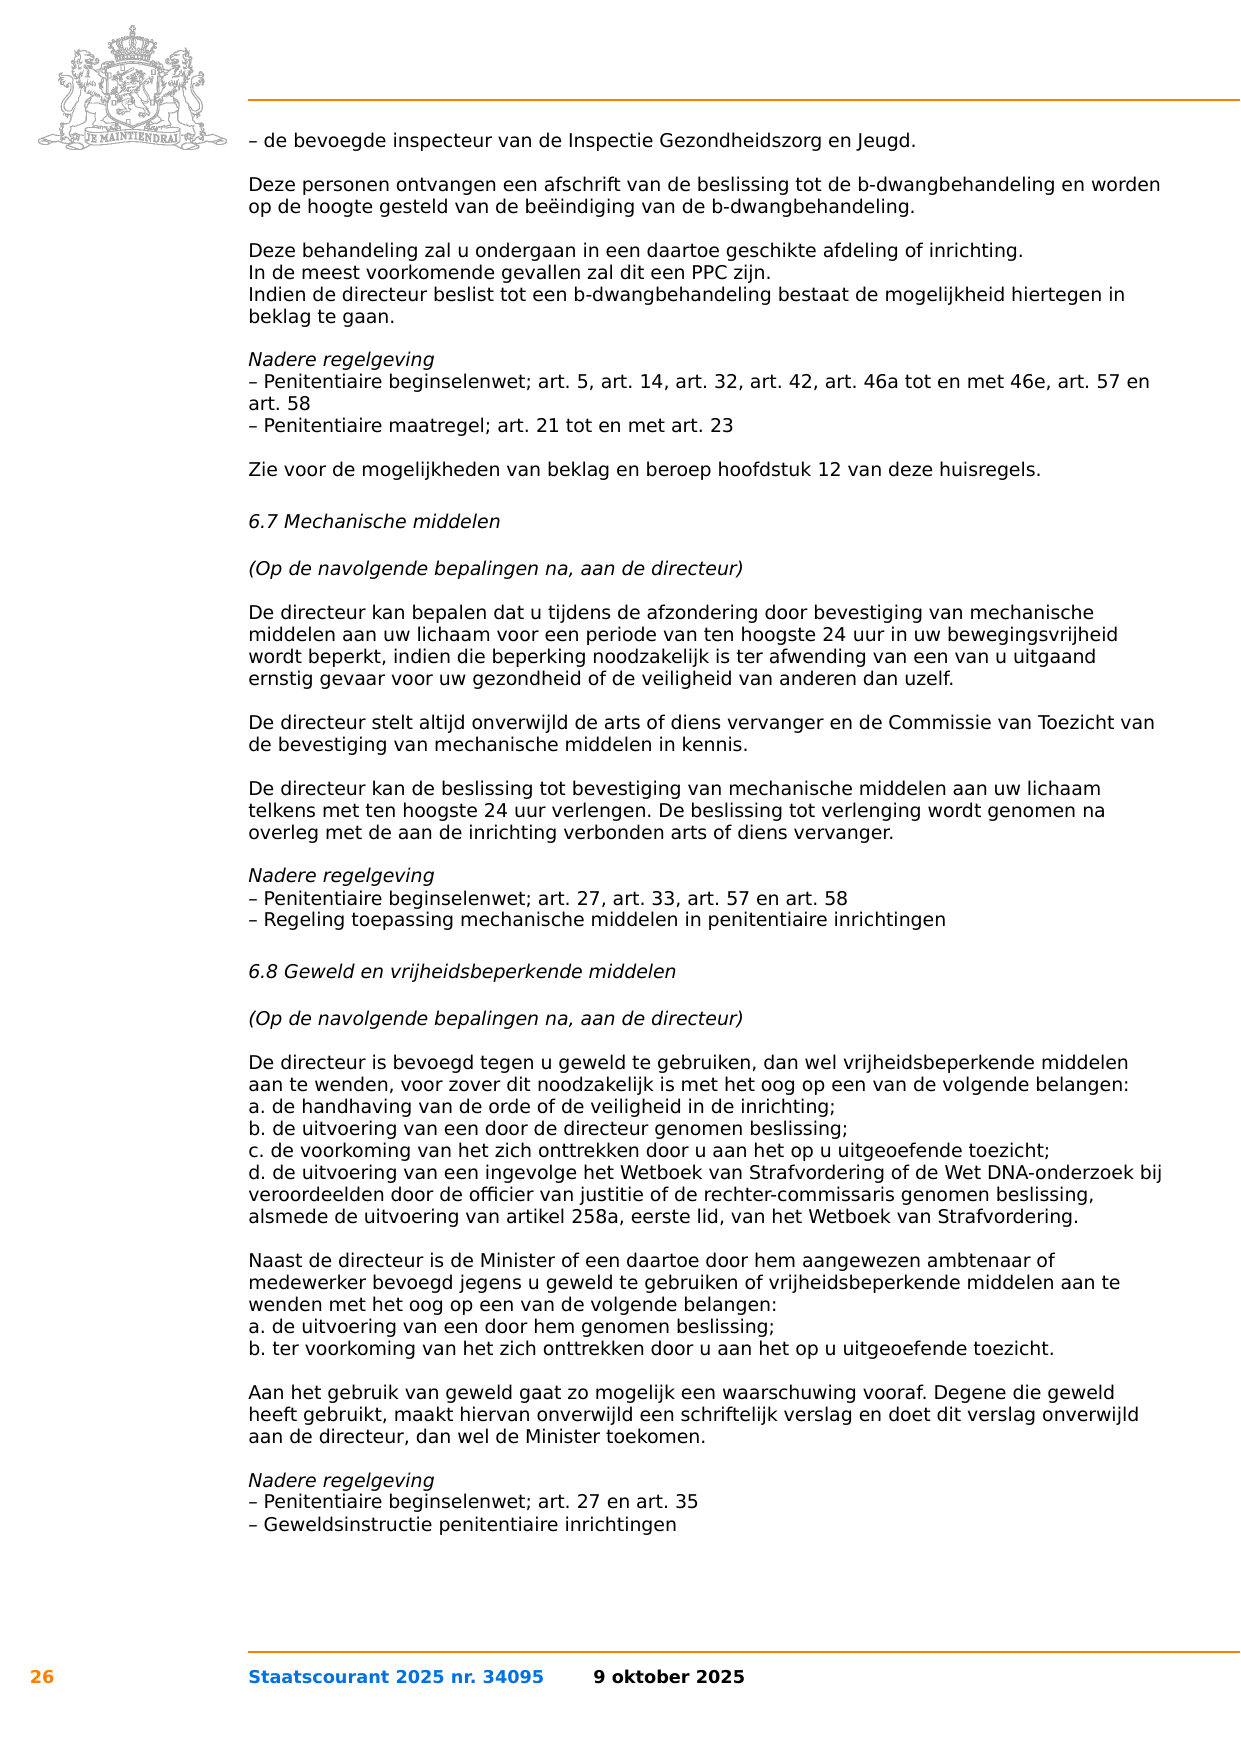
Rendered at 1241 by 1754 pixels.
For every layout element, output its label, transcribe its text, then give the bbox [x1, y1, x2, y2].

text Deze behandeling zal u ondergaan in een daartoe geschikte afdeling of inrichting. [248, 239, 1163, 262]
subtitle 6.7 Mechanische middelen [248, 511, 1163, 533]
subtitle Nadere regelgeving [248, 1469, 1163, 1491]
text Indien de directeur beslist tot een b-dwangbehandeling bestaat de mogelijkheid hiertegen in beklag te gaan. [248, 283, 1163, 327]
text a. de handhaving van de orde of de veiligheid in de inrichting; [248, 1096, 1163, 1118]
text – Penitentiaire maatregel; art. 21 tot en met art. 23 [248, 415, 1163, 437]
text – Regeling toepassing mechanische middelen in penitentiaire inrichtingen [248, 909, 1163, 931]
text – Geweldsinstructie penitentiaire inrichtingen [248, 1513, 1163, 1535]
text Aan het gebruik van geweld gaat zo mogelijk een waarschuwing vooraf. Degene die geweld heeft gebruikt, maakt hiervan onverwijld een schriftelijk verslag en doet dit verslag onverwijld aan de directeur, dan wel de Minister toekomen. [248, 1382, 1163, 1448]
text Naast de directeur is de Minister of een daartoe door hem aangewezen ambtenaar of medewerker bevoegd jegens u geweld te gebruiken of vrijheidsbeperkende middelen aan te wenden met het oog op een van de volgende belangen: [248, 1250, 1163, 1316]
text (Op de navolgende bepalingen na, aan de directeur) [248, 558, 1163, 580]
text c. de voorkoming van het zich onttrekken door u aan het op u uitgeoefende toezicht; [248, 1140, 1163, 1162]
text – Penitentiaire beginselenwet; art. 27, art. 33, art. 57 en art. 58 [248, 887, 1163, 909]
text De directeur kan bepalen dat u tijdens de afzondering door bevestiging van mechanische middelen aan uw lichaam voor een periode van ten hoogste 24 uur in uw bewegingsvrijheid wordt beperkt, indien die beperking noodzakelijk is ter afwending van een van u uitgaand ernstig gevaar voor uw gezondheid of de veiligheid van anderen dan uzelf. [248, 602, 1163, 690]
subtitle Nadere regelgeving [248, 865, 1163, 887]
text – de bevoegde inspecteur van de Inspectie Gezondheidszorg en Jeugd. [248, 130, 1163, 152]
text – Penitentiaire beginselenwet; art. 5, art. 14, art. 32, art. 42, art. 46a tot en met 46e, art. 57 en art. 58 [248, 371, 1163, 415]
text – Penitentiaire beginselenwet; art. 27 en art. 35 [248, 1491, 1163, 1513]
text De directeur is bevoegd tegen u geweld te gebruiken, dan wel vrijheidsbeperkende middelen aan te wenden, voor zover dit noodzakelijk is met het oog op een van de volgende belangen: [248, 1052, 1163, 1096]
picture [38, 25, 227, 150]
text De directeur stelt altijd onverwijld de arts of diens vervanger en de Commissie van Toezicht van de bevestiging van mechanische middelen in kennis. [248, 712, 1163, 756]
text a. de uitvoering van een door hem genomen beslissing; [248, 1316, 1163, 1338]
text d. de uitvoering van een ingevolge het Wetboek van Strafvordering of de Wet DNA-onderzoek bij veroordeelden door de officier van justitie of de rechter-commissaris genomen beslissing, alsmede de uitvoering van artikel 258a, eerste lid, van het Wetboek van Strafvordering. [248, 1162, 1163, 1228]
text b. ter voorkoming van het zich onttrekken door u aan het op u uitgeoefende toezicht. [248, 1338, 1163, 1360]
text Deze personen ontvangen een afschrift van de beslissing tot de b-dwangbehandeling en worden op de hoogte gesteld van de beëindiging van de b-dwangbehandeling. [248, 174, 1163, 218]
text (Op de navolgende bepalingen na, aan de directeur) [248, 1008, 1163, 1030]
subtitle Nadere regelgeving [248, 349, 1163, 371]
text b. de uitvoering van een door de directeur genomen beslissing; [248, 1118, 1163, 1140]
text In de meest voorkomende gevallen zal dit een PPC zijn. [248, 262, 1163, 283]
text Zie voor de mogelijkheden van beklag en beroep hoofdstuk 12 van deze huisregels. [248, 459, 1163, 481]
subtitle 6.8 Geweld en vrijheidsbeperkende middelen [248, 961, 1163, 983]
text De directeur kan de beslissing tot bevestiging van mechanische middelen aan uw lichaam telkens met ten hoogste 24 uur verlengen. De beslissing tot verlenging wordt genomen na overleg met de aan de inrichting verbonden arts of diens vervanger. [248, 778, 1163, 843]
